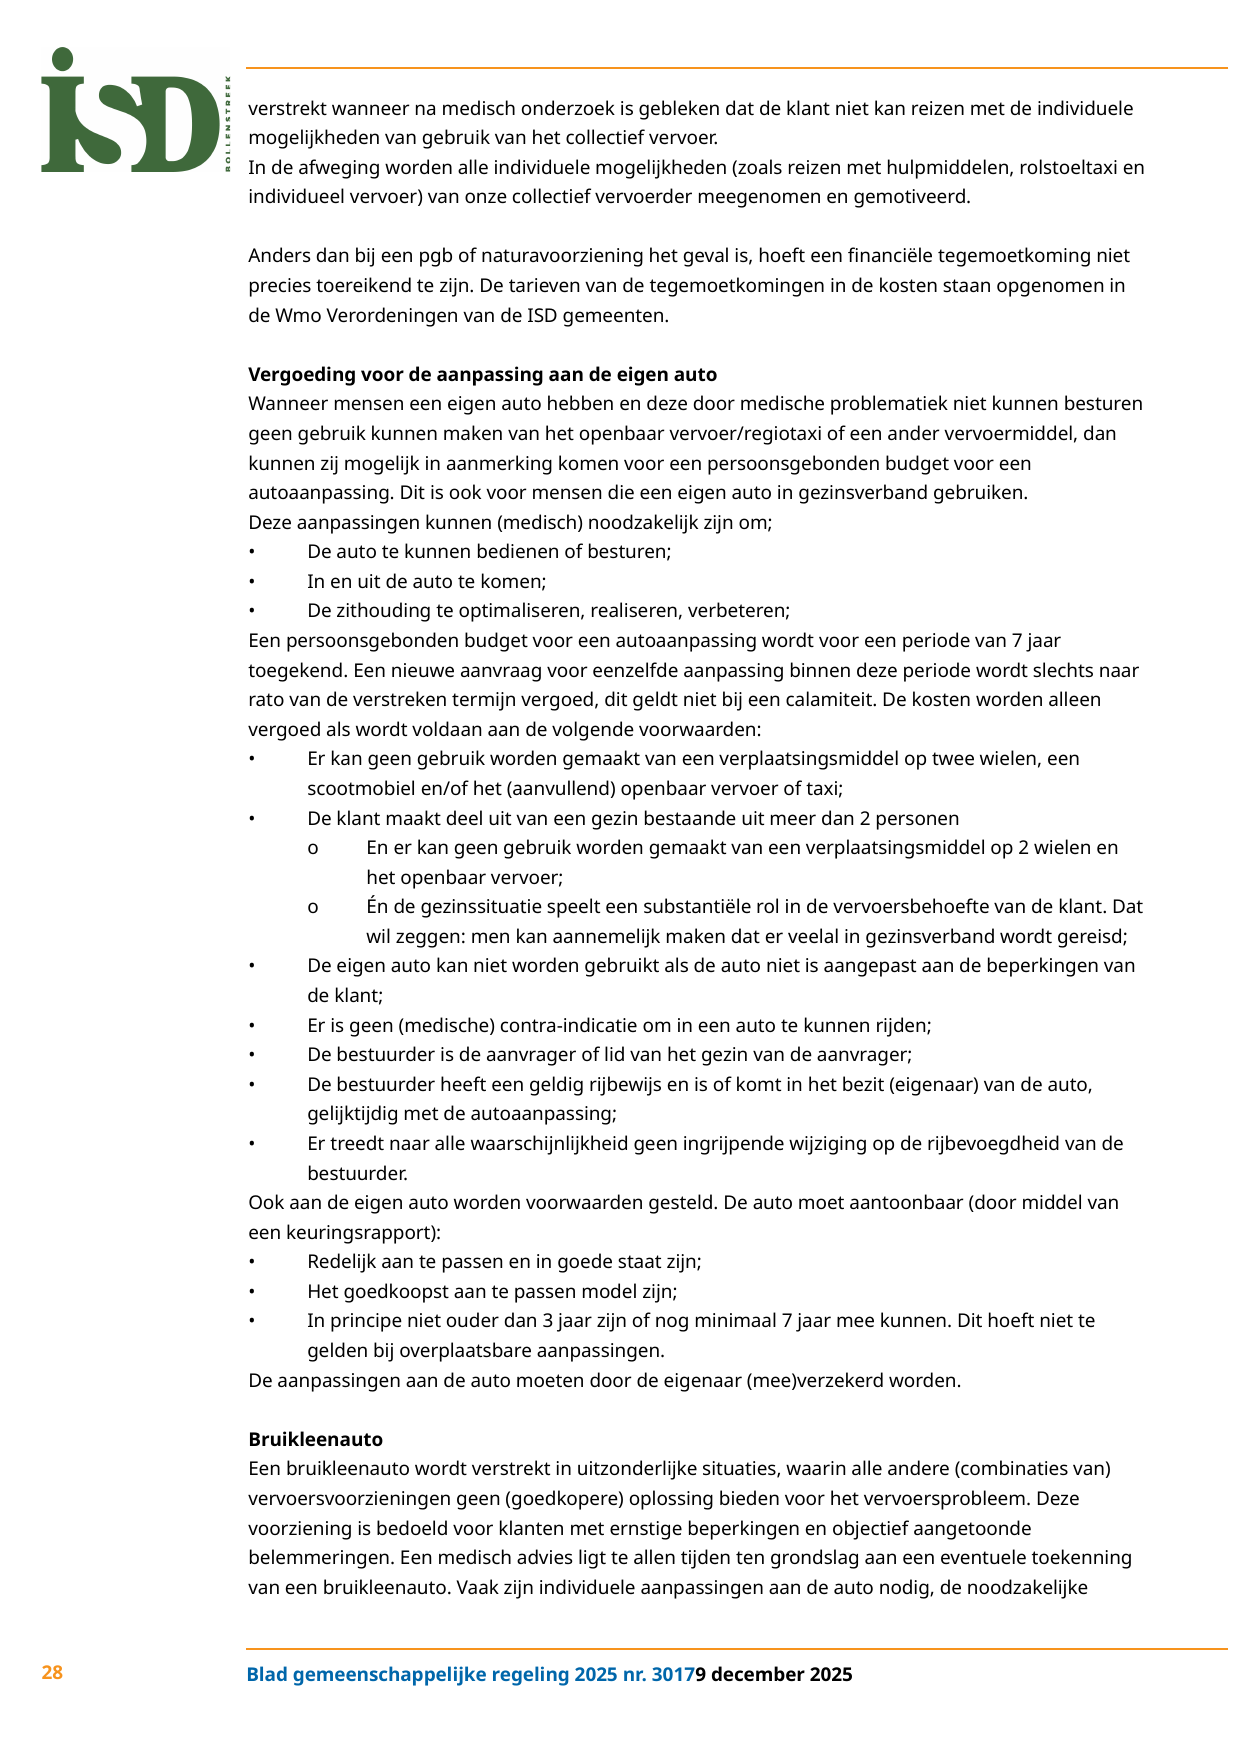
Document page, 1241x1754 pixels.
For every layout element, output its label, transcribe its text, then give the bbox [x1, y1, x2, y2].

list Redelijk aan te passen en in goede staat zijn; [248, 1248, 1152, 1274]
list De bestuurder is de aanvrager of lid van het gezin van de aanvrager; [248, 1041, 1152, 1067]
picture [41, 47, 231, 172]
text Deze aanpassingen kunnen (medisch) noodzakelijk zijn om; [248, 509, 1152, 535]
text Een persoonsgebonden budget voor een autoaanpassing wordt voor een periode van 7 jaar toegekend. Een nieuwe aanvraag voor eenzelfde aanpassing binnen deze periode wordt slechts naar rato van de verstreken termijn vergoed, dit geldt niet bij een calamiteit. De kosten worden alleen vergoed als wordt voldaan aan de volgende voorwaarden: [248, 627, 1152, 742]
list Het goedkoopst aan te passen model zijn; [248, 1278, 1152, 1304]
list Én de gezinssituatie speelt een substantiële rol in de vervoersbehoefte van de klant. Dat wil zeggen: men kan aannemelijk maken dat er veelal in gezinsverband wordt gereisd; [307, 893, 1152, 949]
text Bruikleenauto [248, 1426, 1152, 1452]
text Wanneer mensen een eigen auto hebben en deze door medische problematiek niet kunnen besturen geen gebruik kunnen maken van het openbaar vervoer/regiotaxi of een ander vervoermiddel, dan kunnen zij mogelijk in aanmerking komen voor een persoonsgebonden budget voor een autoaanpassing. Dit is ook voor mensen die een eigen auto in gezinsverband gebruiken. [248, 391, 1152, 505]
list De klant maakt deel uit van een gezin bestaande uit meer dan 2 personen [248, 805, 1152, 831]
text Anders dan bij een pgb of naturavoorziening het geval is, hoeft een financiële tegemoetkoming niet precies toereikend te zijn. De tarieven van de tegemoetkomingen in de kosten staan opgenomen in de Wmo Verordeningen van de ISD gemeenten. [248, 243, 1152, 328]
list De auto te kunnen bedienen of besturen; [248, 538, 1152, 564]
list De bestuurder heeft een geldig rijbewijs en is of komt in het bezit (eigenaar) van de auto, gelijktijdig met de autoaanpassing; [248, 1071, 1152, 1126]
text verstrekt wanneer na medisch onderzoek is gebleken dat de klant niet kan reizen met de individuele mogelijkheden van gebruik van het collectief vervoer. [248, 95, 1152, 150]
list Er kan geen gebruik worden gemaakt van een verplaatsingsmiddel op twee wielen, een scootmobiel en/of het (aanvullend) openbaar vervoer of taxi; [248, 746, 1152, 801]
list De eigen auto kan niet worden gebruikt als de auto niet is aangepast aan de beperkingen van de klant; [248, 953, 1152, 1008]
text Een bruikleenauto wordt verstrekt in uitzonderlijke situaties, waarin alle andere (combinaties van) vervoersvoorzieningen geen (goedkopere) oplossing bieden voor het vervoersprobleem. Deze voorziening is bedoeld voor klanten met ernstige beperkingen en objectief aangetoonde belemmeringen. Een medisch advies ligt te allen tijden ten grondslag aan een eventuele toekenning van een bruikleenauto. Vaak zijn individuele aanpassingen aan de auto nodig, de noodzakelijke [248, 1456, 1152, 1600]
list Er is geen (medische) contra-indicatie om in een auto te kunnen rijden; [248, 1012, 1152, 1038]
list Er treedt naar alle waarschijnlijkheid geen ingrijpende wijziging op de rijbevoegdheid van de bestuurder. [248, 1130, 1152, 1186]
text Vergoeding voor de aanpassing aan de eigen auto [248, 361, 1152, 387]
text De aanpassingen aan de auto moeten door de eigenaar (mee)verzekerd worden. [248, 1367, 1152, 1393]
list In en uit de auto te komen; [248, 568, 1152, 594]
list De zithouding te optimaliseren, realiseren, verbeteren; [248, 598, 1152, 623]
text In de afweging worden alle individuele mogelijkheden (zoals reizen met hulpmiddelen, rolstoeltaxi en individueel vervoer) van onze collectief vervoerder meegenomen en gemotiveerd. [248, 154, 1152, 209]
list In principe niet ouder dan 3 jaar zijn of nog minimaal 7 jaar mee kunnen. Dit hoeft niet te gelden bij overplaatsbare aanpassingen. [248, 1308, 1152, 1363]
list En er kan geen gebruik worden gemaakt van een verplaatsingsmiddel op 2 wielen en het openbaar vervoer; [307, 834, 1152, 890]
text Ook aan de eigen auto worden voorwaarden gesteld. De auto moet aantoonbaar (door middel van een keuringsrapport): [248, 1189, 1152, 1245]
